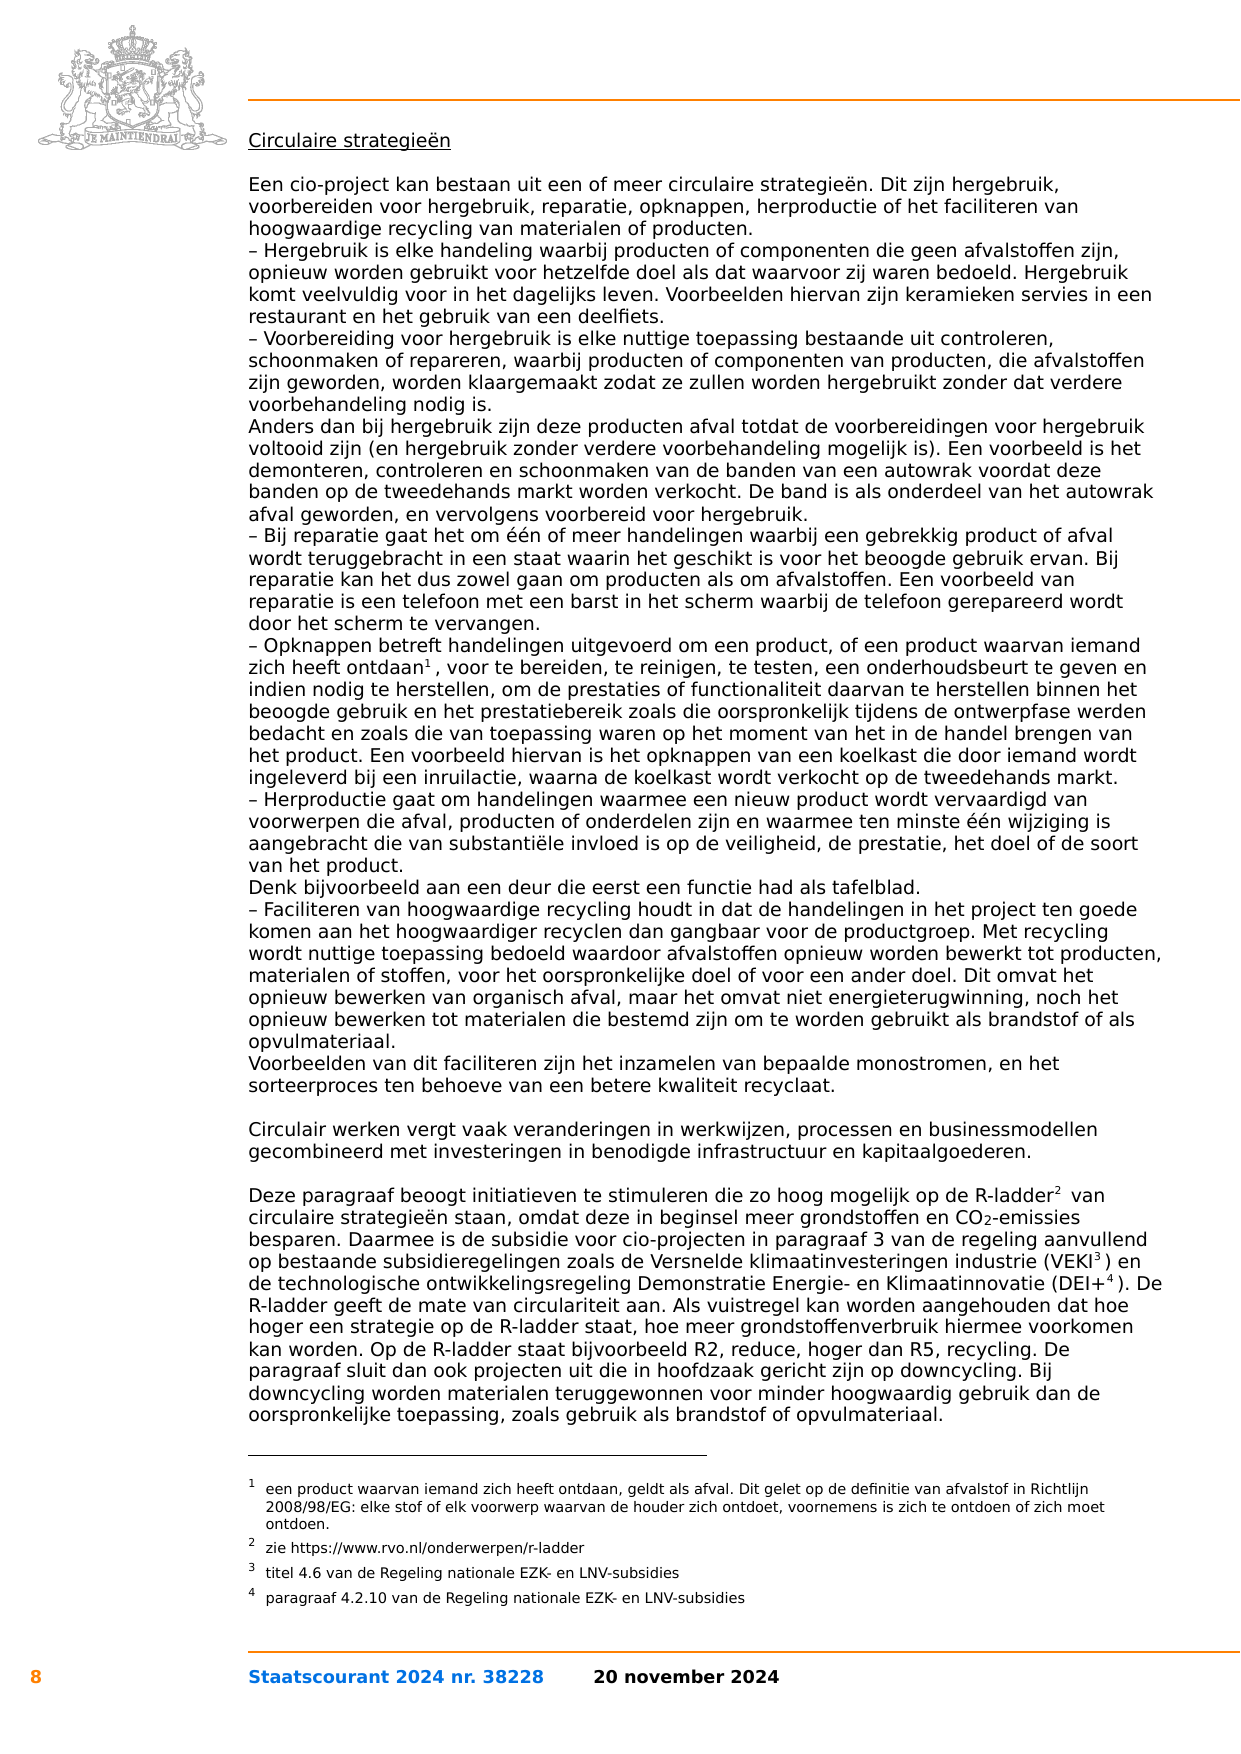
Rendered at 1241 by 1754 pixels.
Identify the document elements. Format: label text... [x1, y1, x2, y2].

text – Bij reparatie gaat het om één of meer handelingen waarbij een gebrekkig product of afval wordt teruggebracht in een staat waarin het geschikt is voor het beoogde gebruik ervan. Bij reparatie kan het dus zowel gaan om producten als om afvalstoffen. Een voorbeeld van reparatie is een telefoon met een barst in het scherm waarbij de telefoon gerepareerd wordt door het scherm te vervangen. [248, 525, 1163, 635]
text paragraaf 4.2.10 van de Regeling nationale EZK- en LNV-subsidies [248, 1586, 1163, 1608]
text – Voorbereiding voor hergebruik is elke nuttige toepassing bestaande uit controleren, schoonmaken of repareren, waarbij producten of componenten van producten, die afvalstoffen zijn geworden, worden klaargemaakt zodat ze zullen worden hergebruikt zonder dat verdere voorbehandeling nodig is. [248, 328, 1163, 416]
text Anders dan bij hergebruik zijn deze producten afval totdat de voorbereidingen voor hergebruik voltooid zijn (en hergebruik zonder verdere voorbehandeling mogelijk is). Een voorbeeld is het demonteren, controleren en schoonmaken van de banden van een autowrak voordat deze banden op de tweedehands markt worden verkocht. De band is als onderdeel van het autowrak afval geworden, en vervolgens voorbereid voor hergebruik. [248, 416, 1163, 525]
text – Herproductie gaat om handelingen waarmee een nieuw product wordt vervaardigd van voorwerpen die afval, producten of onderdelen zijn en waarmee ten minste één wijziging is aangebracht die van substantiële invloed is op de veiligheid, de prestatie, het doel of de soort van het product. [248, 789, 1163, 877]
text Deze paragraaf beoogt initiatieven te stimuleren die zo hoog mogelijk op de R-ladder van circulaire strategieën staan, omdat deze in beginsel meer grondstoffen en CO2-emissies besparen. Daarmee is de subsidie voor cio-projecten in paragraaf 3 van de regeling aanvullend op bestaande subsidieregelingen zoals de Versnelde klimaatinvesteringen industrie (VEKI) en de technologische ontwikkelingsregeling Demonstratie Energie- en Klimaatinnovatie (DEI+). De R-ladder geeft de mate van circulariteit aan. Als vuistregel kan worden aangehouden dat hoe hoger een strategie op de R-ladder staat, hoe meer grondstoffenverbruik hiermee voorkomen kan worden. Op de R-ladder staat bijvoorbeeld R2, reduce, hoger dan R5, recycling. De paragraaf sluit dan ook projecten uit die in hoofdzaak gericht zijn op downcycling. Bij downcycling worden materialen teruggewonnen voor minder hoogwaardig gebruik dan de oorspronkelijke toepassing, zoals gebruik als brandstof of opvulmateriaal. [248, 1184, 1163, 1426]
text – Faciliteren van hoogwaardige recycling houdt in dat de handelingen in het project ten goede komen aan het hoogwaardiger recyclen dan gangbaar voor de productgroep. Met recycling wordt nuttige toepassing bedoeld waardoor afvalstoffen opnieuw worden bewerkt tot producten, materialen of stoffen, voor het oorspronkelijke doel of voor een ander doel. Dit omvat het opnieuw bewerken van organisch afval, maar het omvat niet energieterugwinning, noch het opnieuw bewerken tot materialen die bestemd zijn om te worden gebruikt als brandstof of als opvulmateriaal. [248, 899, 1163, 1053]
text Een cio-project kan bestaan uit een of meer circulaire strategieën. Dit zijn hergebruik, voorbereiden voor hergebruik, reparatie, opknappen, herproductie of het faciliteren van hoogwaardige recycling van materialen of producten. [248, 174, 1163, 240]
text zie https://www.rvo.nl/onderwerpen/r-ladder [248, 1536, 1163, 1558]
text een product waarvan iemand zich heeft ontdaan, geldt als afval. Dit gelet op de definitie van afvalstof in Richtlijn 2008/98/EG: elke stof of elk voorwerp waarvan de houder zich ontdoet, voornemens is zich te ontdoen of zich moet ontdoen. [248, 1477, 1163, 1533]
text Voorbeelden van dit faciliteren zijn het inzamelen van bepaalde monostromen, en het sorteerproces ten behoeve van een betere kwaliteit recyclaat. [248, 1053, 1163, 1097]
text Circulair werken vergt vaak veranderingen in werkwijzen, processen en businessmodellen gecombineerd met investeringen in benodigde infrastructuur en kapitaalgoederen. [248, 1119, 1163, 1163]
text – Hergebruik is elke handeling waarbij producten of componenten die geen afvalstoffen zijn, opnieuw worden gebruikt voor hetzelfde doel als dat waarvoor zij waren bedoeld. Hergebruik komt veelvuldig voor in het dagelijks leven. Voorbeelden hiervan zijn keramieken servies in een restaurant en het gebruik van een deelfiets. [248, 240, 1163, 328]
text – Opknappen betreft handelingen uitgevoerd om een product, of een product waarvan iemand zich heeft ontdaan, voor te bereiden, te reinigen, te testen, een onderhoudsbeurt te geven en indien nodig te herstellen, om de prestaties of functionaliteit daarvan te herstellen binnen het beoogde gebruik en het prestatiebereik zoals die oorspronkelijk tijdens de ontwerpfase werden bedacht en zoals die van toepassing waren op het moment van het in de handel brengen van het product. Een voorbeeld hiervan is het opknappen van een koelkast die door iemand wordt ingeleverd bij een inruilactie, waarna de koelkast wordt verkocht op de tweedehands markt. [248, 635, 1163, 789]
text Denk bijvoorbeeld aan een deur die eerst een functie had als tafelblad. [248, 877, 1163, 899]
text titel 4.6 van de Regeling nationale EZK- en LNV-subsidies [248, 1561, 1163, 1583]
subtitle Circulaire strategieën [248, 130, 1163, 152]
picture [38, 25, 227, 150]
